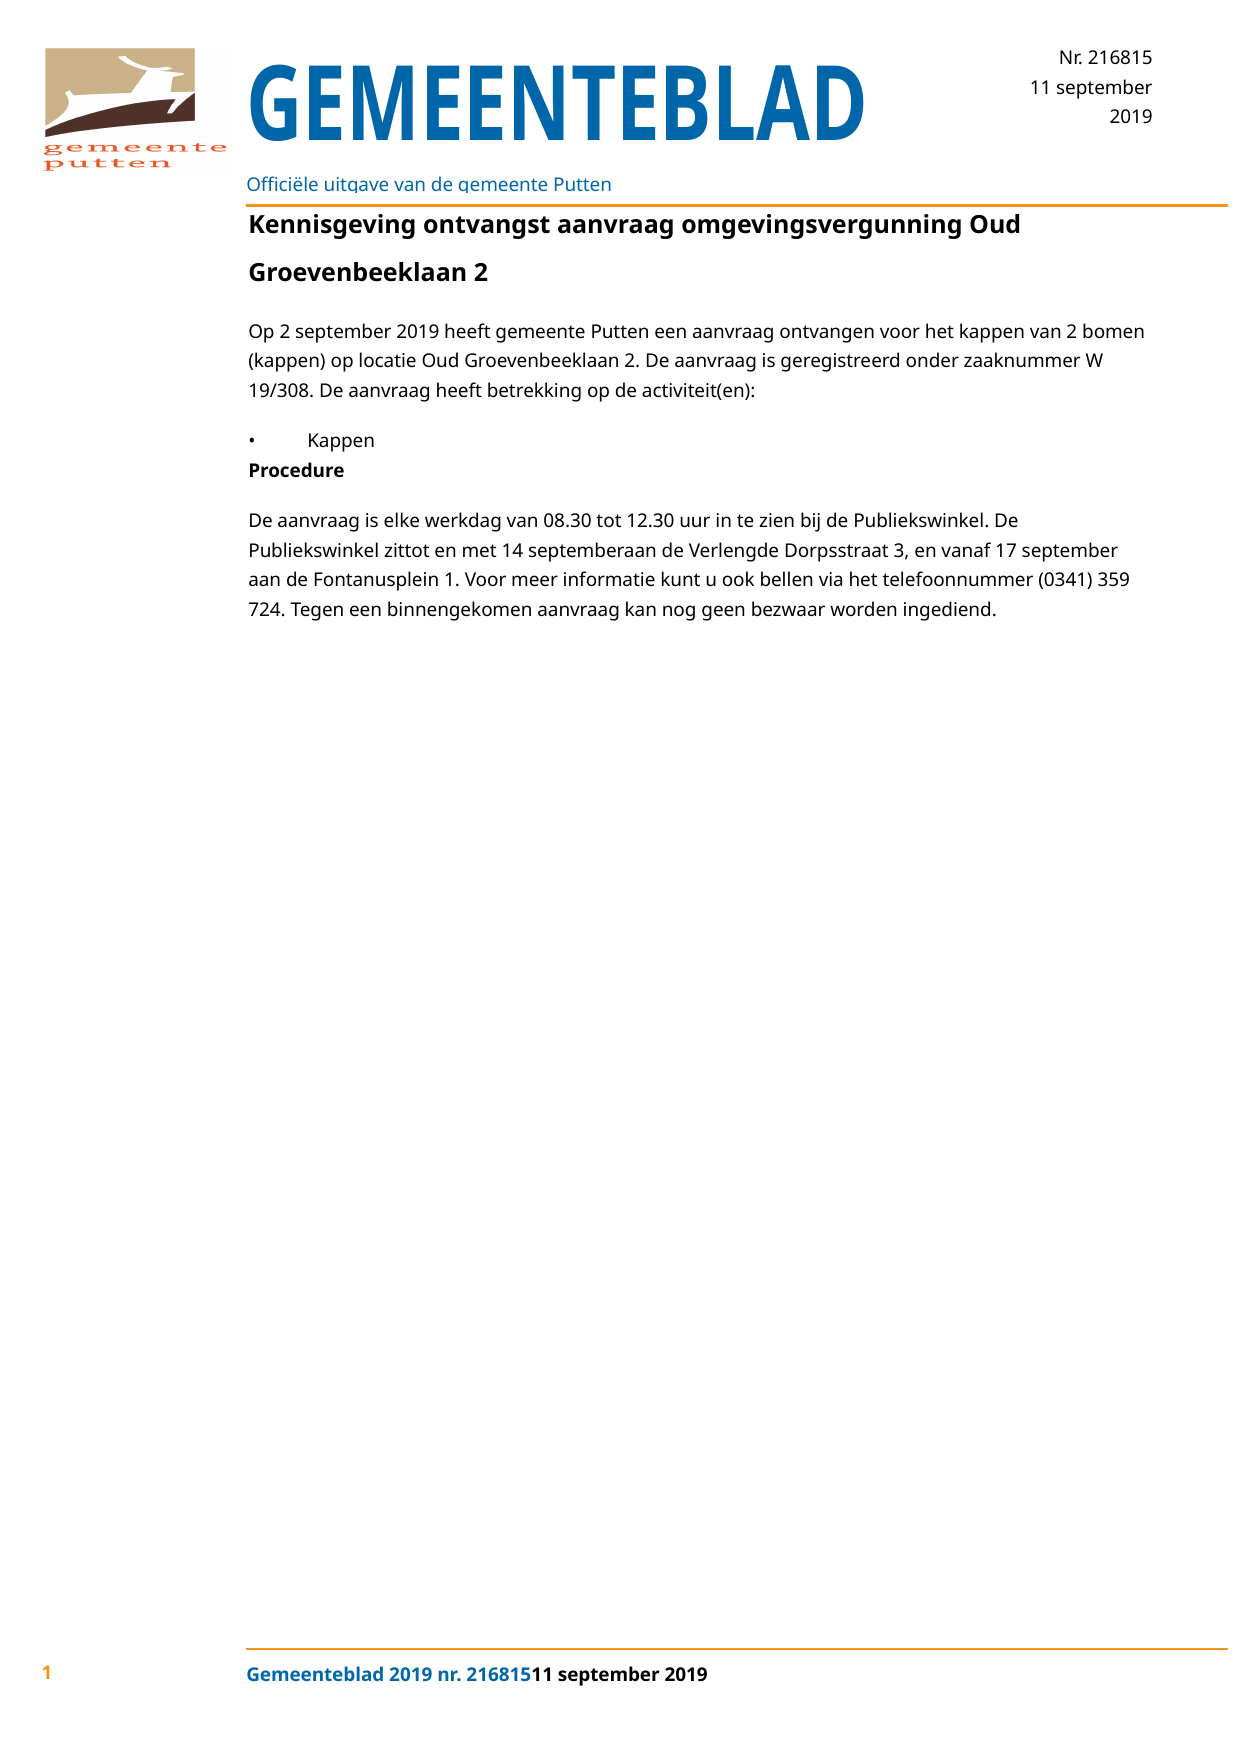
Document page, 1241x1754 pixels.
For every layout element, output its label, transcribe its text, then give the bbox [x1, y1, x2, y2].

text De aanvraag is elke werkdag van 08.30 tot 12.30 uur in te zien bij de Publiekswinkel. De Publiekswinkel zittot en met 14 septemberaan de Verlengde Dorpsstraat 3, en vanaf 17 september aan de Fontanusplein 1. Voor meer informatie kunt u ook bellen via het telefoonnummer (0341) 359 724. Tegen een binnengekomen aanvraag kan nog geen bezwaar worden ingediend. [248, 507, 1152, 622]
text Kennisgeving ontvangst aanvraag omgevingsvergunning Oud Groevenbeeklaan 2 [248, 207, 1152, 288]
text Op 2 september 2019 heeft gemeente Putten een aanvraag ontvangen voor het kappen van 2 bomen (kappen) op locatie Oud Groevenbeeklaan 2. De aanvraag is geregistreerd onder zaaknummer W 19/308. De aanvraag heeft betrekking op de activiteit(en): [248, 318, 1152, 403]
text Procedure [248, 457, 1152, 483]
picture [41, 47, 231, 172]
list Kappen [248, 427, 1152, 453]
